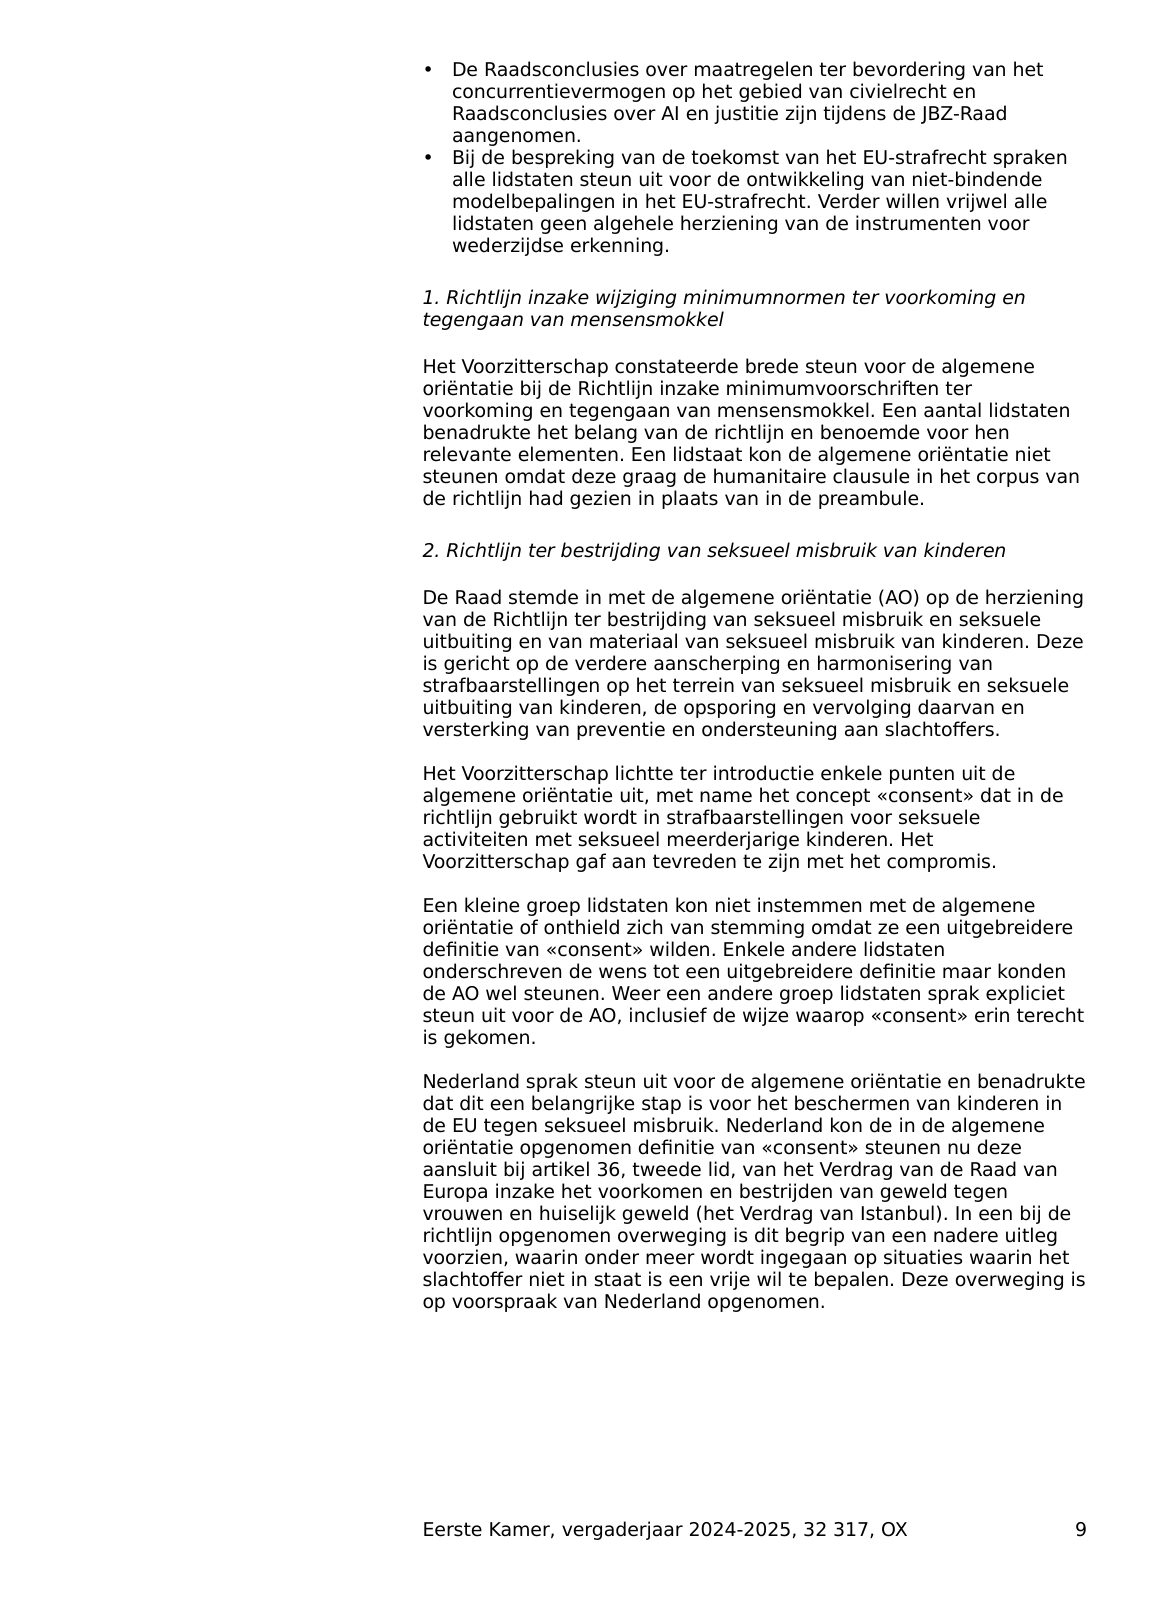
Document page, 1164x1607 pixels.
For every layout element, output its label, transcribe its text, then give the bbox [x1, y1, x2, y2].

text De Raad stemde in met de algemene oriëntatie (AO) op de herziening van de Richtlijn ter bestrijding van seksueel misbruik en seksuele uitbuiting en van materiaal van seksueel misbruik van kinderen. Deze is gericht op de verdere aanscherping en harmonisering van strafbaarstellingen op het terrein van seksueel misbruik en seksuele uitbuiting van kinderen, de opsporing en vervolging daarvan en versterking van preventie en ondersteuning aan slachtoffers. [422, 587, 1087, 741]
text Het Voorzitterschap constateerde brede steun voor de algemene oriëntatie bij de Richtlijn inzake minimumvoorschriften ter voorkoming en tegengaan van mensensmokkel. Een aantal lidstaten benadrukte het belang van de richtlijn en benoemde voor hen relevante elementen. Een lidstaat kon de algemene oriëntatie niet steunen omdat deze graag de humanitaire clausule in het corpus van de richtlijn had gezien in plaats van in de preambule. [422, 356, 1087, 510]
subtitle 1. Richtlijn inzake wijziging minimumnormen ter voorkoming en tegengaan van mensensmokkel [422, 287, 1087, 331]
text Een kleine groep lidstaten kon niet instemmen met de algemene oriëntatie of onthield zich van stemming omdat ze een uitgebreidere definitie van «consent» wilden. Enkele andere lidstaten onderschreven de wens tot een uitgebreidere definitie maar konden de AO wel steunen. Weer een andere groep lidstaten sprak expliciet steun uit voor de AO, inclusief de wijze waarop «consent» erin terecht is gekomen. [422, 895, 1087, 1049]
text • Bij de bespreking van de toekomst van het EU-strafrecht spraken alle lidstaten steun uit voor de ontwikkeling van niet-bindende modelbepalingen in het EU-strafrecht. Verder willen vrijwel alle lidstaten geen algehele herziening van de instrumenten voor wederzijdse erkenning. [422, 147, 1087, 257]
subtitle 2. Richtlijn ter bestrijding van seksueel misbruik van kinderen [422, 540, 1087, 562]
text Nederland sprak steun uit voor de algemene oriëntatie en benadrukte dat dit een belangrijke stap is voor het beschermen van kinderen in de EU tegen seksueel misbruik. Nederland kon de in de algemene oriëntatie opgenomen definitie van «consent» steunen nu deze aansluit bij artikel 36, tweede lid, van het Verdrag van de Raad van Europa inzake het voorkomen en bestrijden van geweld tegen vrouwen en huiselijk geweld (het Verdrag van Istanbul). In een bij de richtlijn opgenomen overweging is dit begrip van een nadere uitleg voorzien, waarin onder meer wordt ingegaan op situaties waarin het slachtoffer niet in staat is een vrije wil te bepalen. Deze overweging is op voorspraak van Nederland opgenomen. [422, 1071, 1087, 1313]
text Het Voorzitterschap lichtte ter introductie enkele punten uit de algemene oriëntatie uit, met name het concept «consent» dat in de richtlijn gebruikt wordt in strafbaarstellingen voor seksuele activiteiten met seksueel meerderjarige kinderen. Het Voorzitterschap gaf aan tevreden te zijn met het compromis. [422, 763, 1087, 873]
text • De Raadsconclusies over maatregelen ter bevordering van het concurrentievermogen op het gebied van civielrecht en Raadsconclusies over AI en justitie zijn tijdens de JBZ-Raad aangenomen. [422, 59, 1087, 147]
